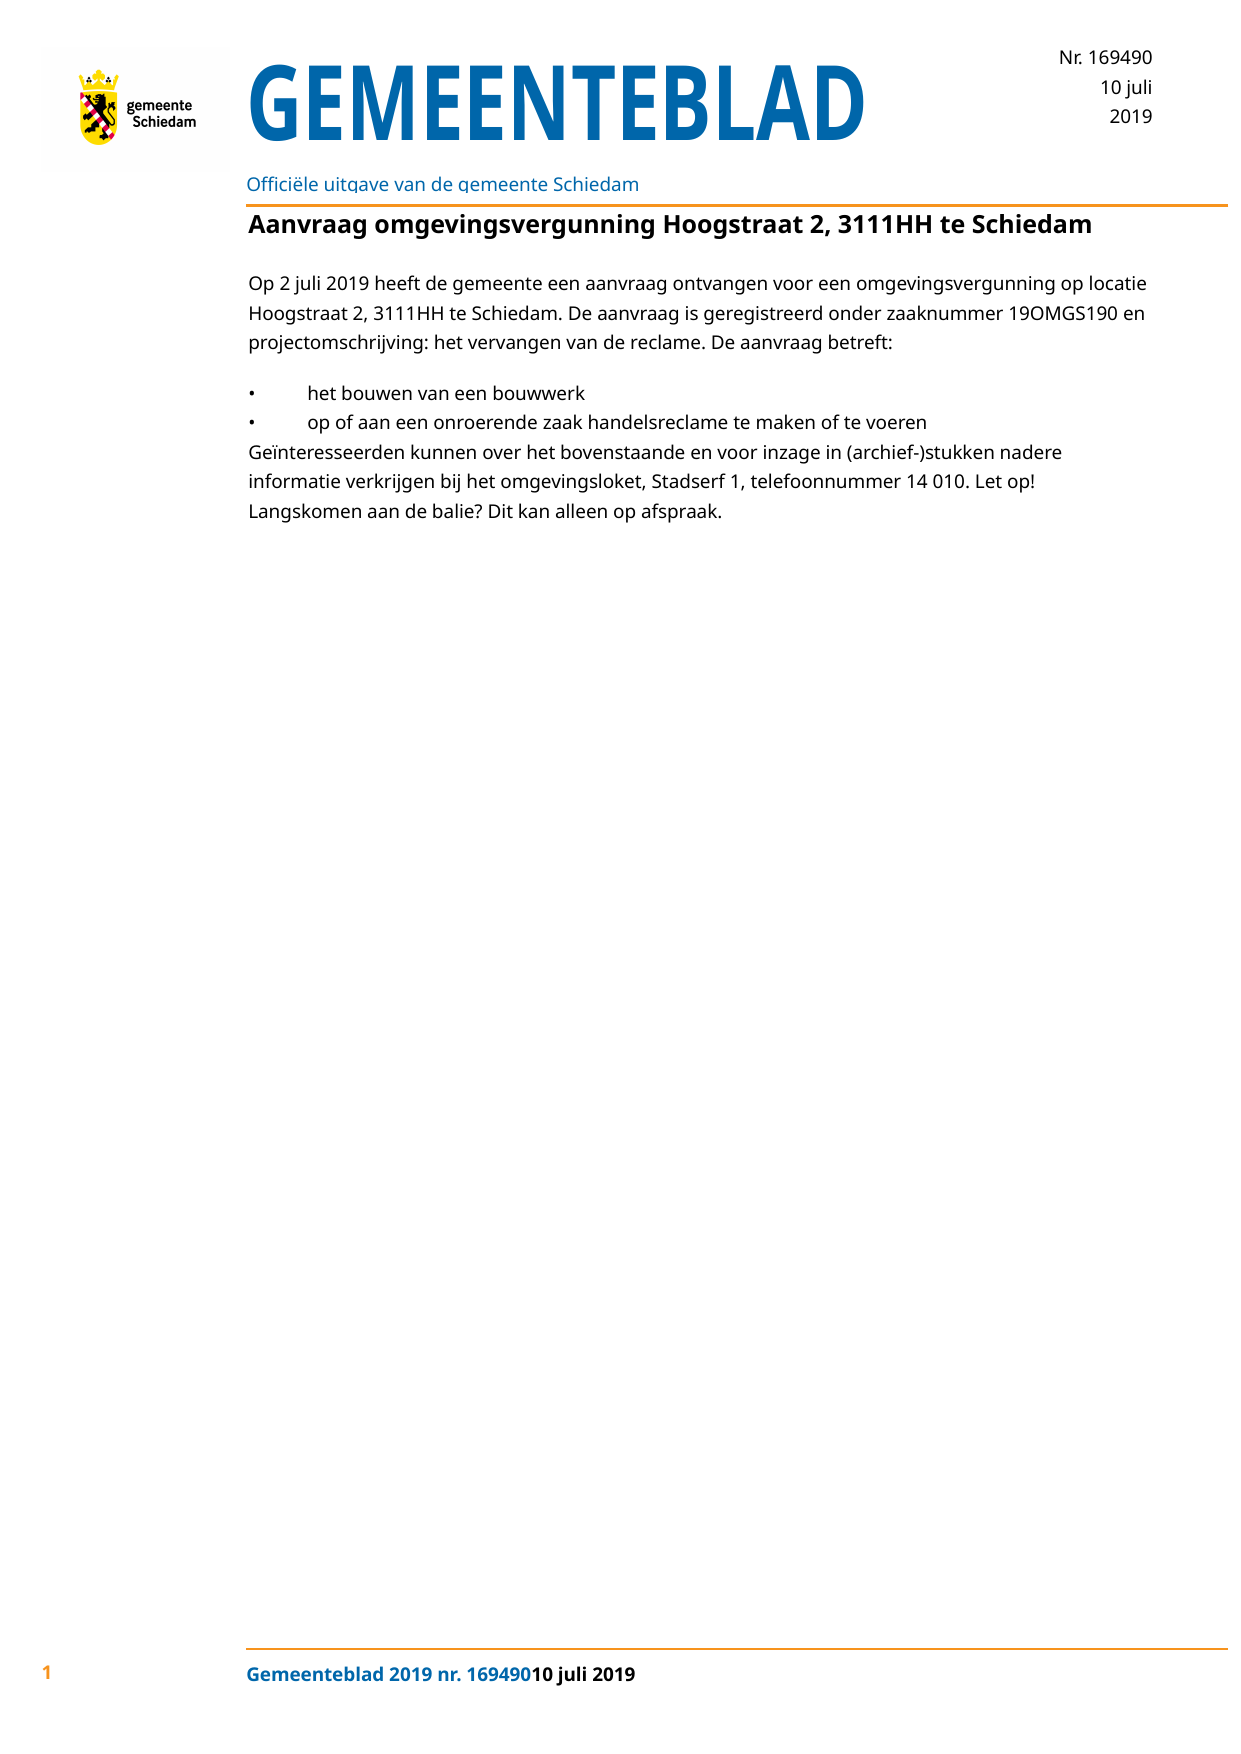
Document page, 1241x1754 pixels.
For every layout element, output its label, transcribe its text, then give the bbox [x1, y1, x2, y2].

picture [41, 47, 231, 172]
text Op 2 juli 2019 heeft de gemeente een aanvraag ontvangen voor een omgevingsvergunning op locatie Hoogstraat 2, 3111HH te Schiedam. De aanvraag is geregistreerd onder zaaknummer 19OMGS190 en projectomschrijving: het vervangen van de reclame. De aanvraag betreft: [248, 270, 1152, 355]
text Aanvraag omgevingsvergunning Hoogstraat 2, 3111HH te Schiedam [248, 207, 1152, 241]
text Geïnteresseerden kunnen over het bovenstaande en voor inzage in (archief-)stukken nadere informatie verkrijgen bij het omgevingsloket, Stadserf 1, telefoonnummer 14 010. Let op! Langskomen aan de balie? Dit kan alleen op afspraak. [248, 439, 1152, 524]
list op of aan een onroerende zaak handelsreclame te maken of te voeren [248, 409, 1152, 435]
list het bouwen van een bouwwerk [248, 380, 1152, 406]
